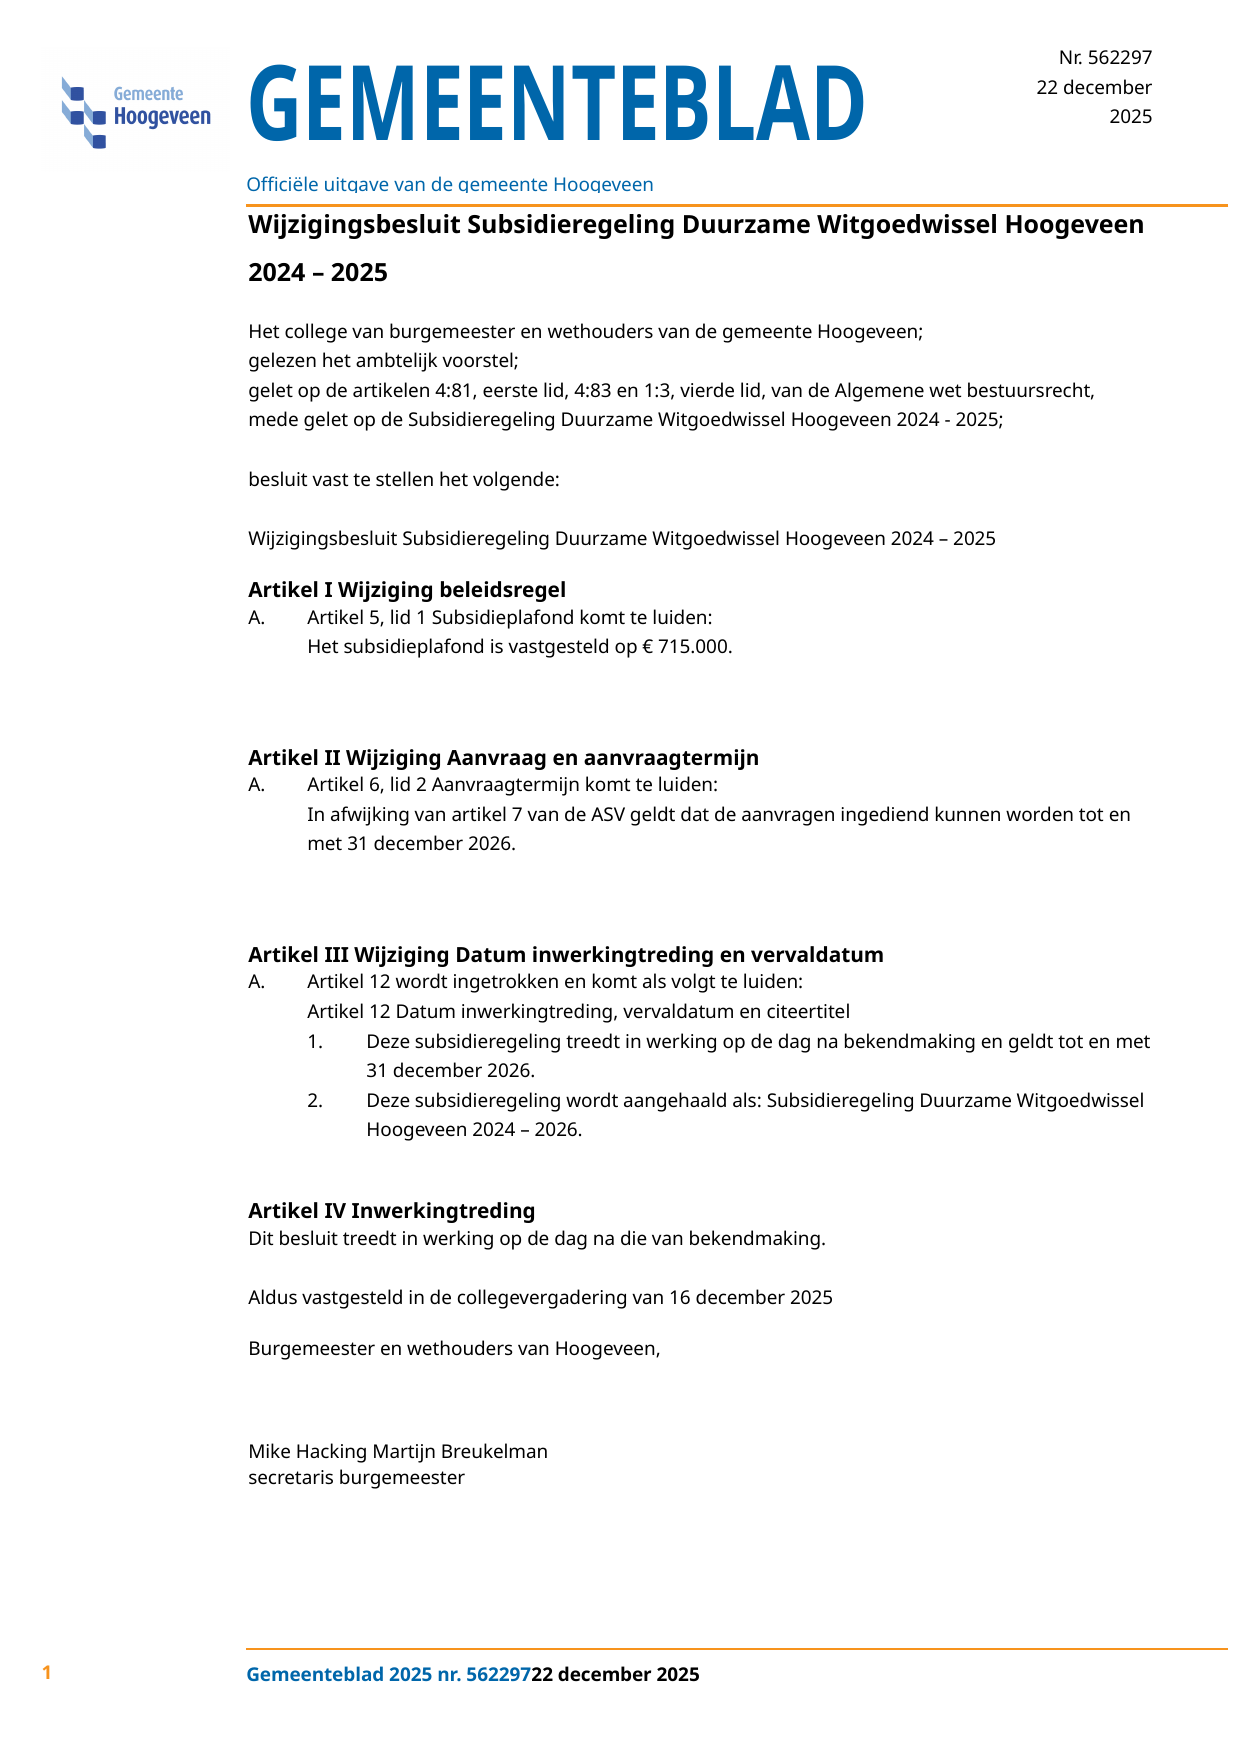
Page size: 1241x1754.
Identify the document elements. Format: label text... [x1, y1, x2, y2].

text mede gelet op de Subsidieregeling Duurzame Witgoedwissel Hoogeveen 2024 - 2025; [248, 407, 1152, 432]
list Artikel 12 wordt ingetrokken en komt als volgt te luiden: [248, 969, 1152, 994]
list Artikel 12 Datum inwerkingtreding, vervaldatum en citeertitel [248, 998, 1152, 1024]
text Artikel II Wijziging Aanvraag en aanvraagtermijn [248, 743, 1152, 771]
text gelezen het ambtelijk voorstel; [248, 347, 1152, 373]
picture [41, 47, 231, 172]
text Dit besluit treedt in werking op de dag na die van bekendmaking. [248, 1225, 1152, 1251]
list In afwijking van artikel 7 van de ASV geldt dat de aanvragen ingediend kunnen worden tot en met 31 december 2026. [248, 801, 1152, 856]
text secretaris burgemeester [248, 1464, 1152, 1490]
list Artikel 6, lid 2 Aanvraagtermijn komt te luiden: [248, 771, 1152, 797]
text Artikel IV Inwerkingtreding [248, 1197, 1152, 1225]
text Wijzigingsbesluit Subsidieregeling Duurzame Witgoedwissel Hoogeveen 2024 – 2025 [248, 207, 1152, 288]
text Artikel I Wijziging beleidsregel [248, 575, 1152, 604]
text Burgemeester en wethouders van Hoogeveen, [248, 1336, 1152, 1361]
list Deze subsidieregeling treedt in werking op de dag na bekendmaking en geldt tot en met 31 december 2026. [307, 1028, 1152, 1083]
text Wijzigingsbesluit Subsidieregeling Duurzame Witgoedwissel Hoogeveen 2024 – 2025 [248, 525, 1152, 551]
text Het college van burgemeester en wethouders van de gemeente Hoogeveen; [248, 318, 1152, 344]
list Deze subsidieregeling wordt aangehaald als: Subsidieregeling Duurzame Witgoedwissel Hoogeveen 2024 – 2026. [307, 1087, 1152, 1142]
list Artikel 5, lid 1 Subsidieplafond komt te luiden: [248, 604, 1152, 629]
text Mike Hacking Martijn Breukelman [248, 1438, 1152, 1464]
text besluit vast te stellen het volgende: [248, 466, 1152, 492]
text Aldus vastgesteld in de collegevergadering van 16 december 2025 [248, 1284, 1152, 1310]
text Artikel III Wijziging Datum inwerkingtreding en vervaldatum [248, 940, 1152, 969]
list Het subsidieplafond is vastgesteld op € 715.000. [248, 633, 1152, 659]
text gelet op de artikelen 4:81, eerste lid, 4:83 en 1:3, vierde lid, van de Algemene wet bestuursrecht, [248, 377, 1152, 403]
